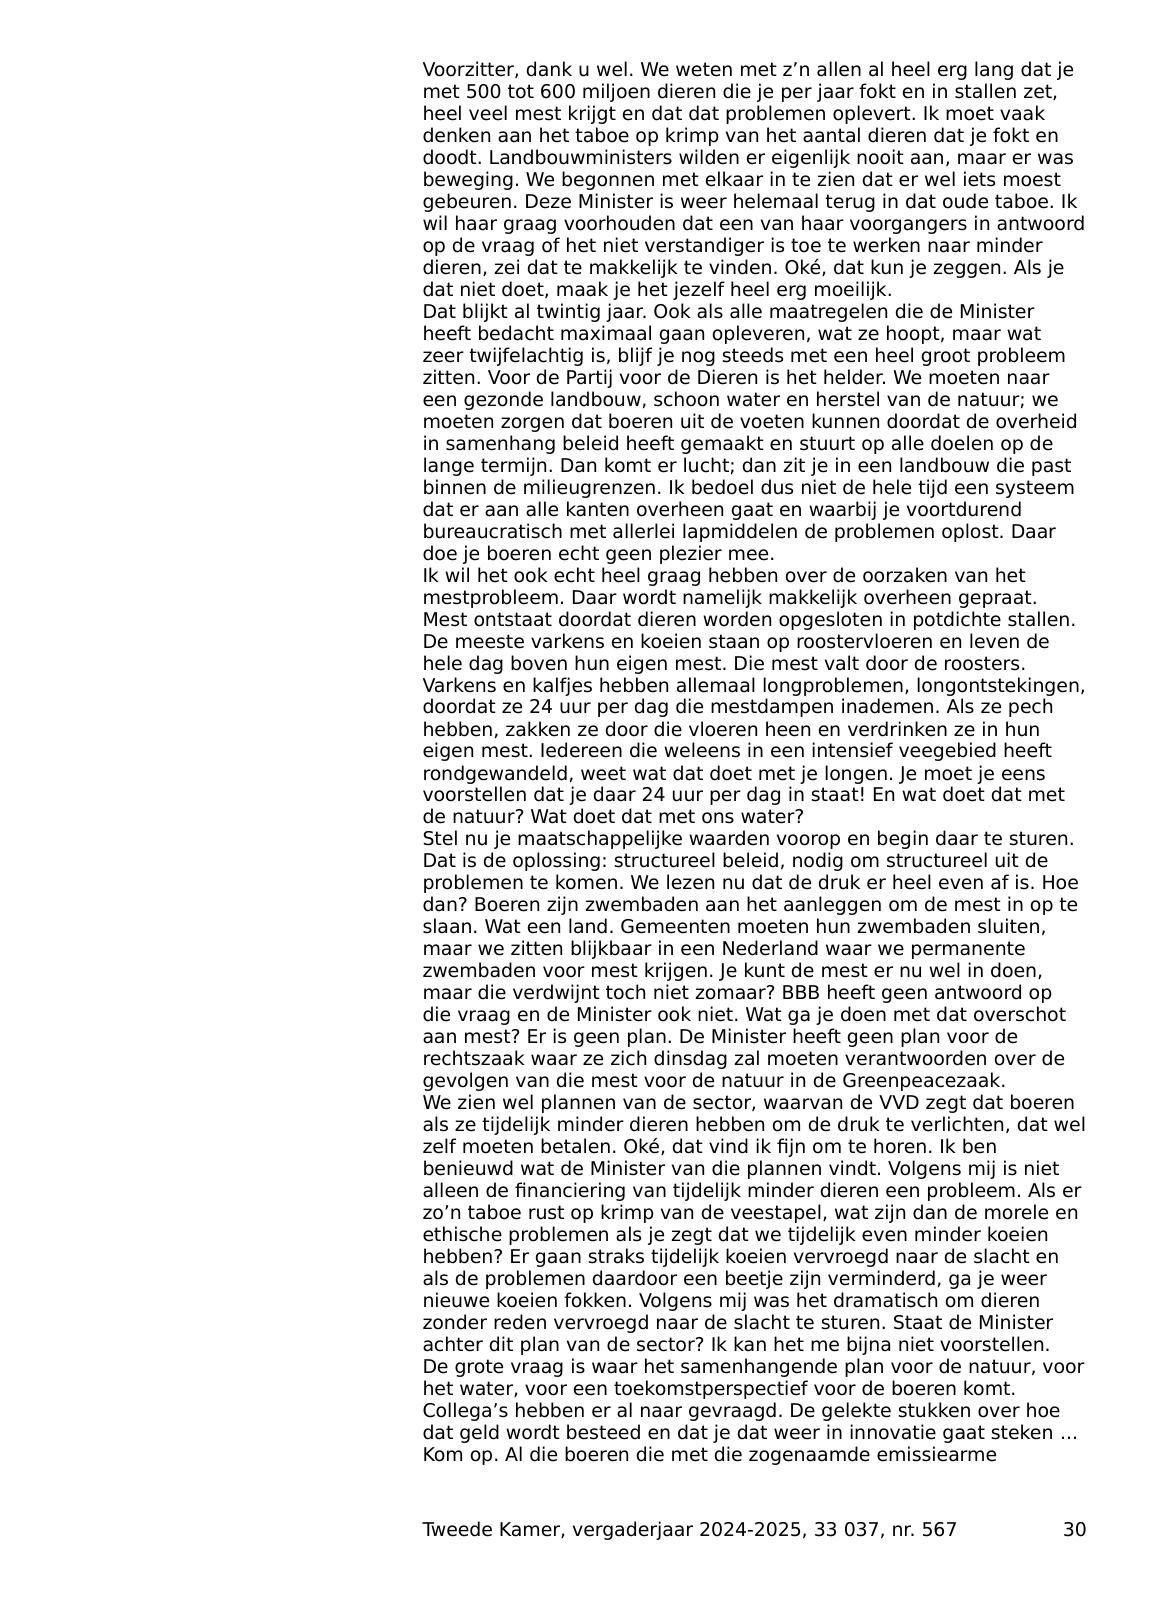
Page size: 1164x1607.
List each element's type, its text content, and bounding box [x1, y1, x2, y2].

text We zien wel plannen van de sector, waarvan de VVD zegt dat boeren als ze tijdelijk minder dieren hebben om de druk te verlichten, dat wel zelf moeten betalen. Oké, dat vind ik fijn om te horen. Ik ben benieuwd wat de Minister van die plannen vindt. Volgens mij is niet alleen de financiering van tijdelijk minder dieren een probleem. Als er zo’n taboe rust op krimp van de veestapel, wat zijn dan de morele en ethische problemen als je zegt dat we tijdelijk even minder koeien hebben? Er gaan straks tijdelijk koeien vervroegd naar de slacht en als de problemen daardoor een beetje zijn verminderd, ga je weer nieuwe koeien fokken. Volgens mij was het dramatisch om dieren zonder reden vervroegd naar de slacht te sturen. Staat de Minister achter dit plan van de sector? Ik kan het me bijna niet voorstellen. [422, 1092, 1087, 1356]
text Voorzitter, dank u wel. We weten met z’n allen al heel erg lang dat je met 500 tot 600 miljoen dieren die je per jaar fokt en in stallen zet, heel veel mest krijgt en dat dat problemen oplevert. Ik moet vaak denken aan het taboe op krimp van het aantal dieren dat je fokt en doodt. Landbouwministers wilden er eigenlijk nooit aan, maar er was beweging. We begonnen met elkaar in te zien dat er wel iets moest gebeuren. Deze Minister is weer helemaal terug in dat oude taboe. Ik wil haar graag voorhouden dat een van haar voorgangers in antwoord op de vraag of het niet verstandiger is toe te werken naar minder dieren, zei dat te makkelijk te vinden. Oké, dat kun je zeggen. Als je dat niet doet, maak je het jezelf heel erg moeilijk. [422, 59, 1087, 301]
text Ik wil het ook echt heel graag hebben over de oorzaken van het mestprobleem. Daar wordt namelijk makkelijk overheen gepraat. Mest ontstaat doordat dieren worden opgesloten in potdichte stallen. De meeste varkens en koeien staan op roostervloeren en leven de hele dag boven hun eigen mest. Die mest valt door de roosters. Varkens en kalfjes hebben allemaal longproblemen, longontstekingen, doordat ze 24 uur per dag die mestdampen inademen. Als ze pech hebben, zakken ze door die vloeren heen en verdrinken ze in hun eigen mest. Iedereen die weleens in een intensief veegebied heeft rondgewandeld, weet wat dat doet met je longen. Je moet je eens voorstellen dat je daar 24 uur per dag in staat! En wat doet dat met de natuur? Wat doet dat met ons water? [422, 564, 1087, 828]
text Stel nu je maatschappelijke waarden voorop en begin daar te sturen. Dat is de oplossing: structureel beleid, nodig om structureel uit de problemen te komen. We lezen nu dat de druk er heel even af is. Hoe dan? Boeren zijn zwembaden aan het aanleggen om de mest in op te slaan. Wat een land. Gemeenten moeten hun zwembaden sluiten, maar we zitten blijkbaar in een Nederland waar we permanente zwembaden voor mest krijgen. Je kunt de mest er nu wel in doen, maar die verdwijnt toch niet zomaar? BBB heeft geen antwoord op die vraag en de Minister ook niet. Wat ga je doen met dat overschot aan mest? Er is geen plan. De Minister heeft geen plan voor de rechtszaak waar ze zich dinsdag zal moeten verantwoorden over de gevolgen van die mest voor de natuur in de Greenpeacezaak. [422, 828, 1087, 1092]
text De grote vraag is waar het samenhangende plan voor de natuur, voor het water, voor een toekomstperspectief voor de boeren komt. Collega’s hebben er al naar gevraagd. De gelekte stukken over hoe dat geld wordt besteed en dat je dat weer in innovatie gaat steken ... Kom op. Al die boeren die met die zogenaamde emissiearme [422, 1356, 1087, 1466]
text Dat blijkt al twintig jaar. Ook als alle maatregelen die de Minister heeft bedacht maximaal gaan opleveren, wat ze hoopt, maar wat zeer twijfelachtig is, blijf je nog steeds met een heel groot probleem zitten. Voor de Partij voor de Dieren is het helder. We moeten naar een gezonde landbouw, schoon water en herstel van de natuur; we moeten zorgen dat boeren uit de voeten kunnen doordat de overheid in samenhang beleid heeft gemaakt en stuurt op alle doelen op de lange termijn. Dan komt er lucht; dan zit je in een landbouw die past binnen de milieugrenzen. Ik bedoel dus niet de hele tijd een systeem dat er aan alle kanten overheen gaat en waarbij je voortdurend bureaucratisch met allerlei lapmiddelen de problemen oplost. Daar doe je boeren echt geen plezier mee. [422, 301, 1087, 564]
